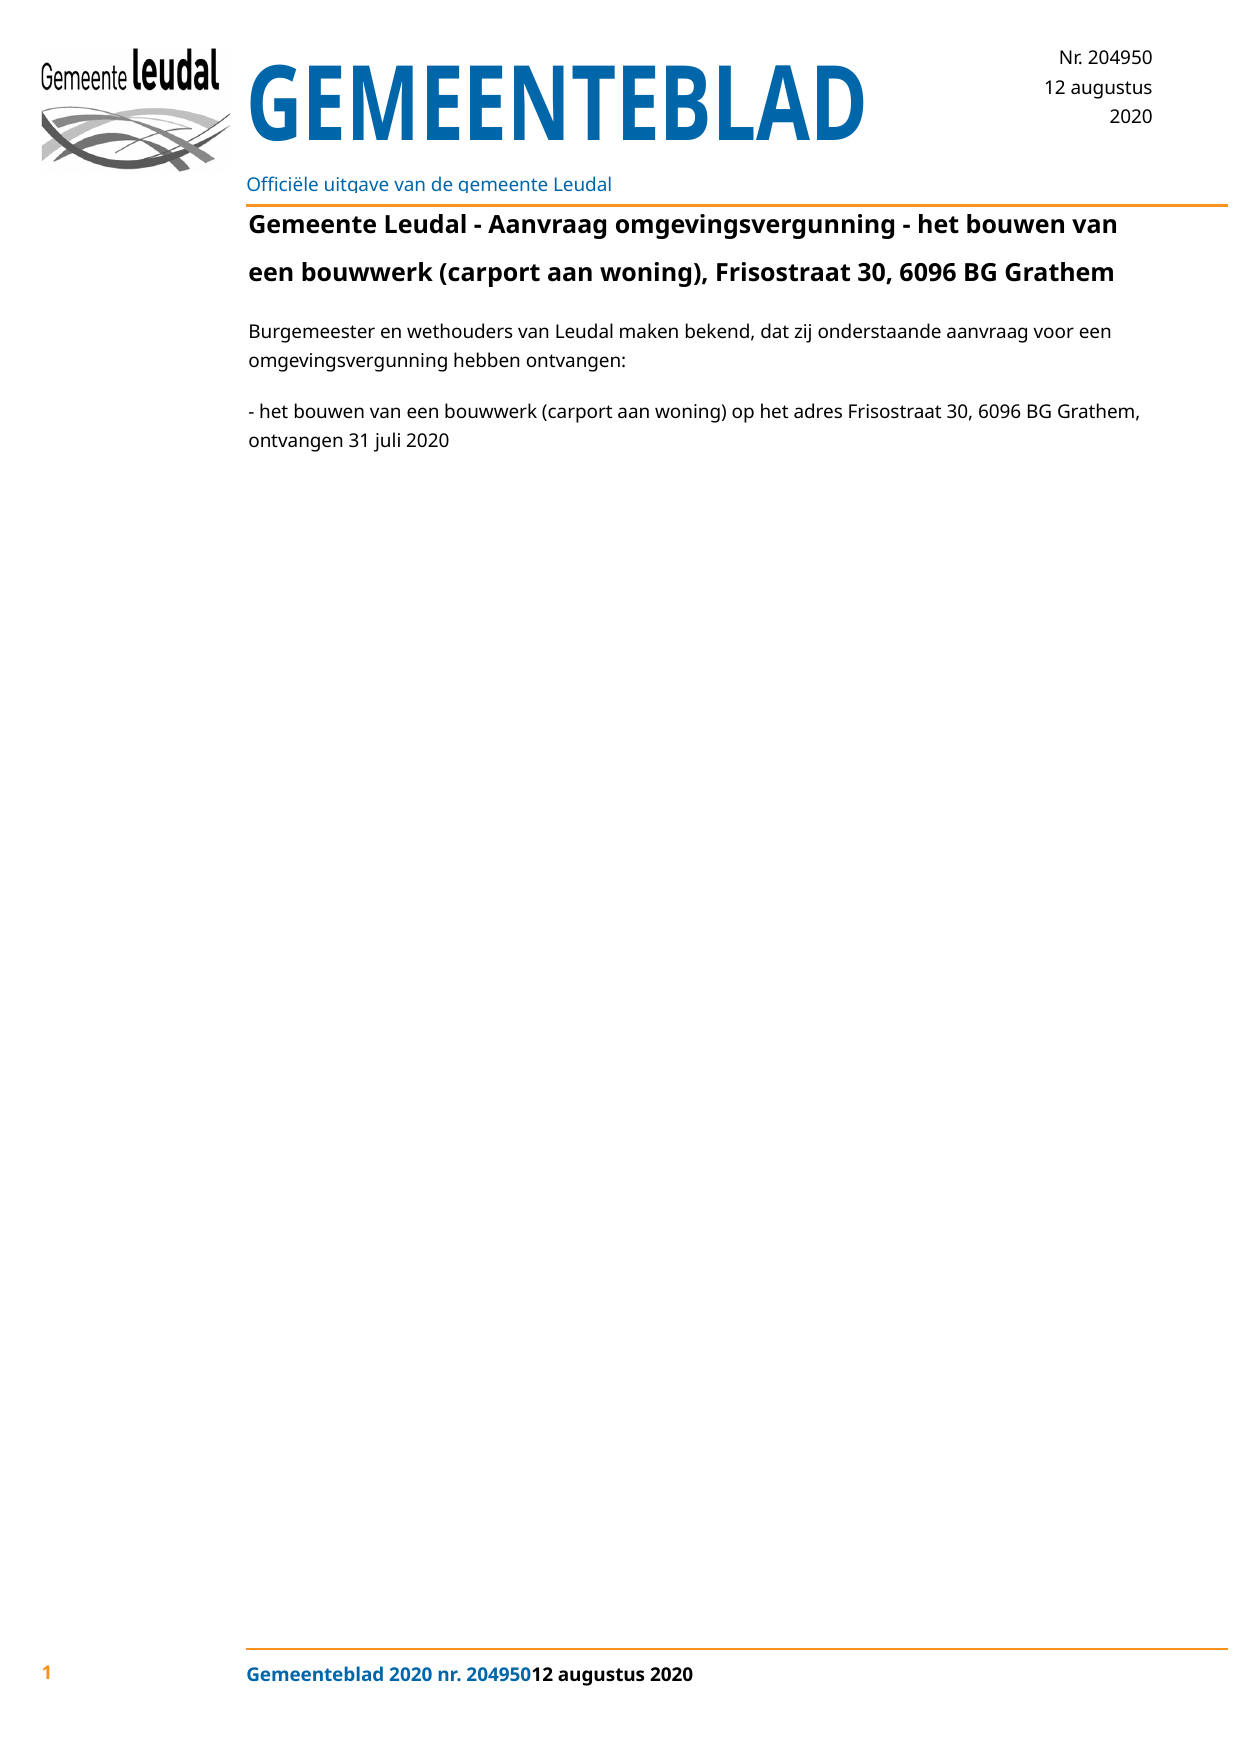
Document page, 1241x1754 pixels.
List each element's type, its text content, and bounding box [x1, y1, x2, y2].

text - het bouwen van een bouwwerk (carport aan woning) op het adres Frisostraat 30, 6096 BG Grathem, ontvangen 31 juli 2020 [248, 398, 1152, 453]
text Gemeente Leudal - Aanvraag omgevingsvergunning - het bouwen van een bouwwerk (carport aan woning), Frisostraat 30, 6096 BG Grathem [248, 207, 1152, 288]
text Burgemeester en wethouders van Leudal maken bekend, dat zij onderstaande aanvraag voor een omgevingsvergunning hebben ontvangen: [248, 318, 1152, 373]
picture [41, 47, 231, 172]
